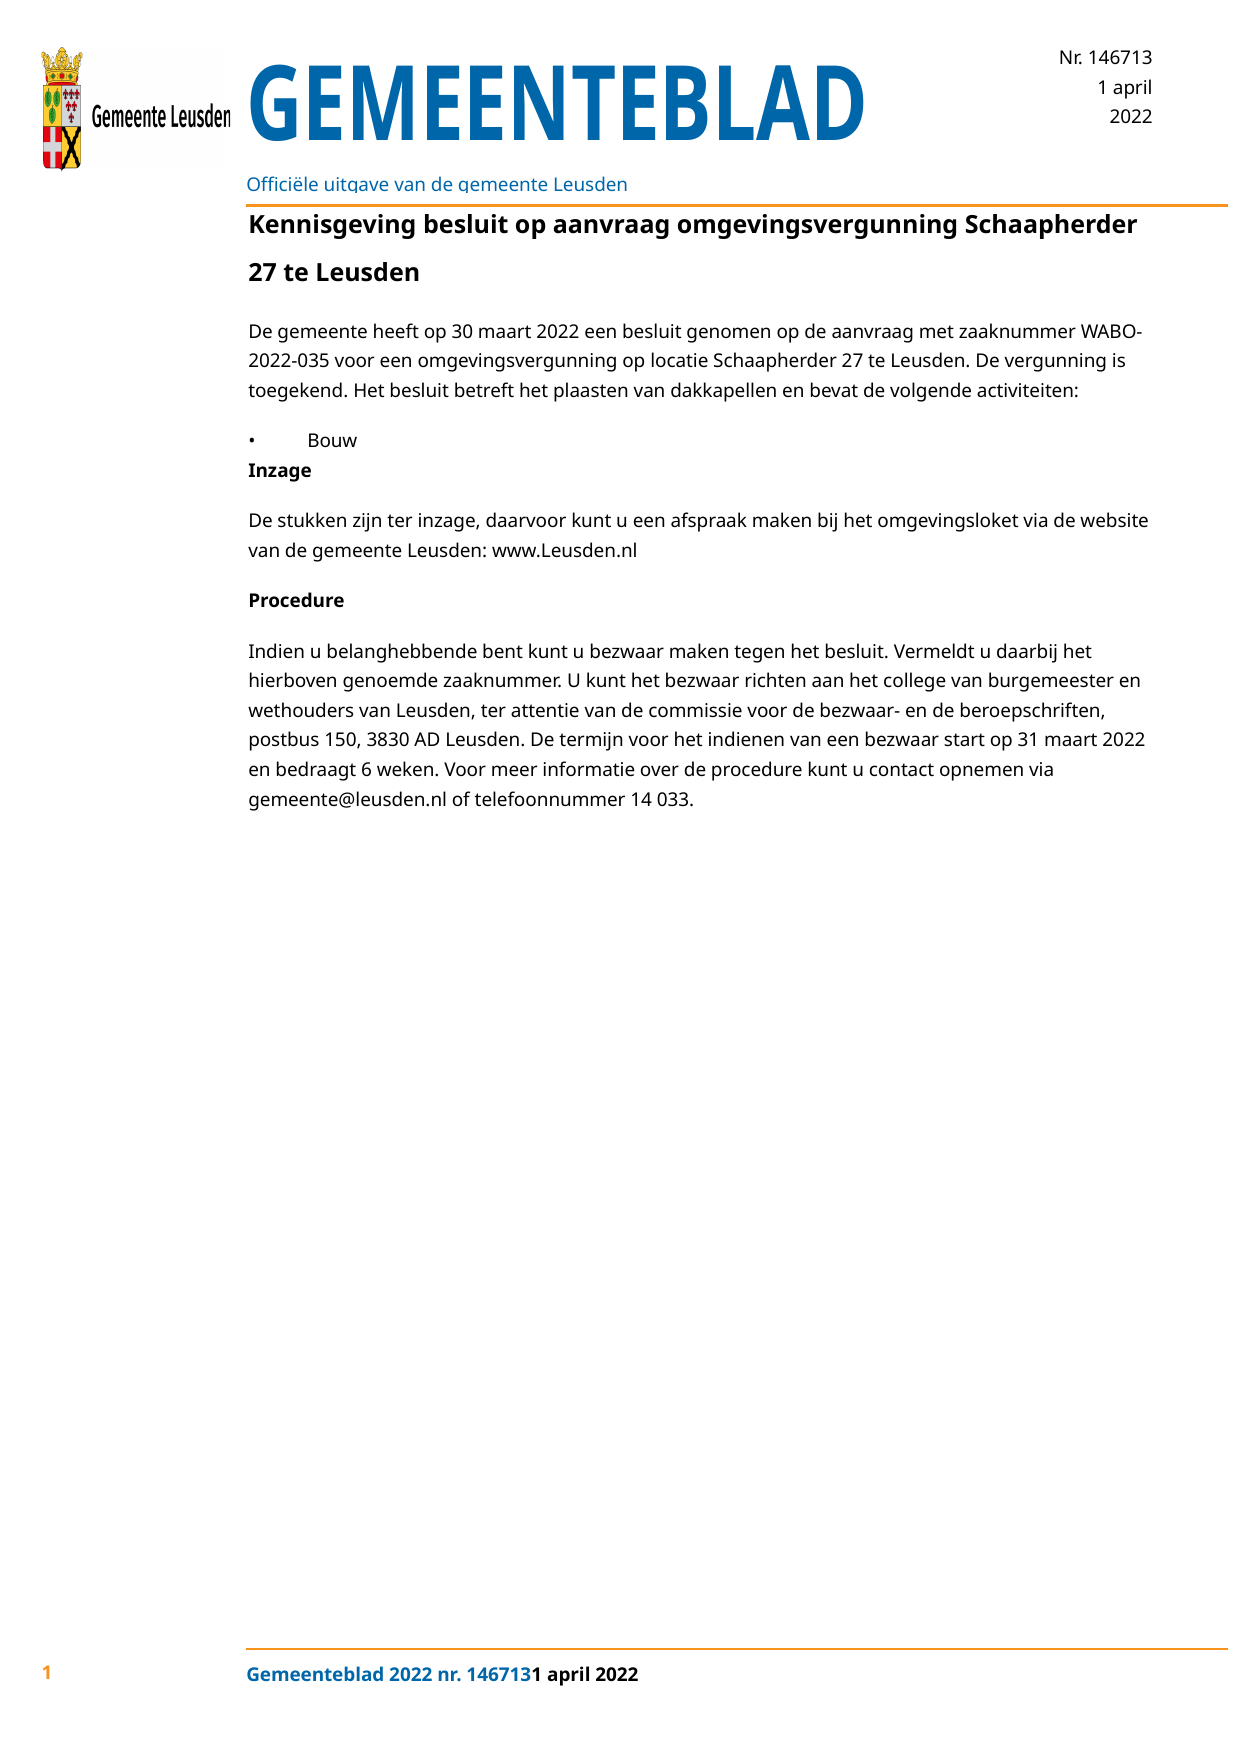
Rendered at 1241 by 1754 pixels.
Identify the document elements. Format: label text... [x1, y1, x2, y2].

text Procedure [248, 587, 1152, 613]
text Inzage [248, 457, 1152, 483]
text Indien u belanghebbende bent kunt u bezwaar maken tegen het besluit. Vermeldt u daarbij het hierboven genoemde zaaknummer. U kunt het bezwaar richten aan het college van burgemeester en wethouders van Leusden, ter attentie van de commissie voor de bezwaar- en de beroepschriften, postbus 150, 3830 AD Leusden. De termijn voor het indienen van een bezwaar start op 31 maart 2022 en bedraagt 6 weken. Voor meer informatie over de procedure kunt u contact opnemen via gemeente@leusden.nl of telefoonnummer 14 033. [248, 638, 1152, 812]
picture [41, 47, 231, 172]
text De gemeente heeft op 30 maart 2022 een besluit genomen op de aanvraag met zaaknummer WABO-2022-035 voor een omgevingsvergunning op locatie Schaapherder 27 te Leusden. De vergunning is toegekend. Het besluit betreft het plaasten van dakkapellen en bevat de volgende activiteiten: [248, 318, 1152, 403]
text Kennisgeving besluit op aanvraag omgevingsvergunning Schaapherder 27 te Leusden [248, 207, 1152, 288]
text De stukken zijn ter inzage, daarvoor kunt u een afspraak maken bij het omgevingsloket via de website van de gemeente Leusden: www.Leusden.nl [248, 507, 1152, 563]
list Bouw [248, 427, 1152, 453]
